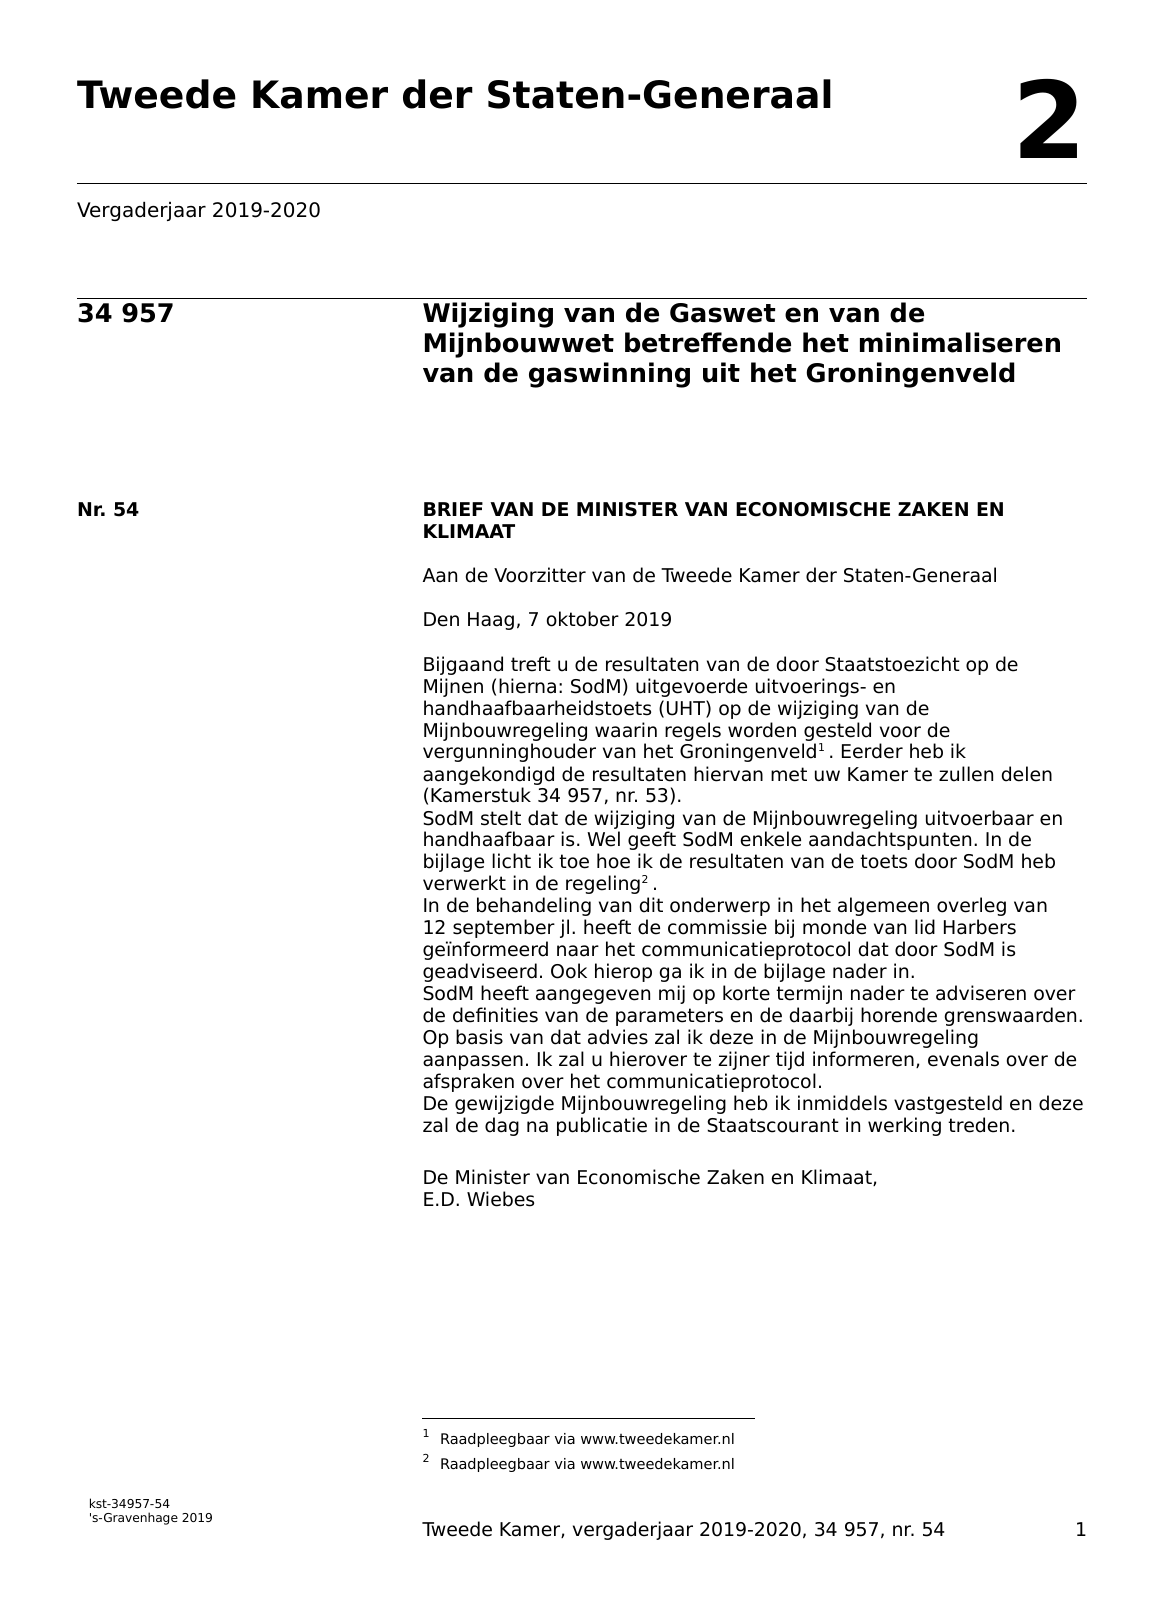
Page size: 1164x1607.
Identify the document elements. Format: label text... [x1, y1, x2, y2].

subtitle Nr. 54 BRIEF VAN DE MINISTER VAN ECONOMISCHE ZAKEN EN KLIMAAT [77, 499, 1087, 543]
text 's-Gravenhage 2019 [88, 1511, 323, 1525]
text Raadpleegbaar via www.tweedekamer.nl [422, 1427, 1087, 1449]
text In de behandeling van dit onderwerp in het algemeen overleg van 12 september jl. heeft de commissie bij monde van lid Harbers geïnformeerd naar het communicatieprotocol dat door SodM is geadviseerd. Ook hierop ga ik in de bijlage nader in. [422, 895, 1087, 983]
table_header 2 [886, 59, 1087, 183]
text De Minister van Economische Zaken en Klimaat, E.D. Wiebes [422, 1167, 1087, 1211]
table_cell Vergaderjaar 2019-2020 [77, 184, 1087, 298]
text SodM heeft aangegeven mij op korte termijn nader te adviseren over de definities van de parameters en de daarbij horende grenswaarden. Op basis van dat advies zal ik deze in de Mijnbouwregeling aanpassen. Ik zal u hierover te zijner tijd informeren, evenals over de afspraken over het communicatieprotocol. [422, 983, 1087, 1093]
text Aan de Voorzitter van de Tweede Kamer der Staten-Generaal [422, 565, 1087, 587]
subtitle 34 957 Wijziging van de Gaswet en van de Mijnbouwwet betreffende het minimaliseren van de gaswinning uit het Groningenveld [77, 299, 1087, 388]
text SodM stelt dat de wijziging van de Mijnbouwregeling uitvoerbaar en handhaafbaar is. Wel geeft SodM enkele aandachtspunten. In de bijlage licht ik toe hoe ik de resultaten van de toets door SodM heb verwerkt in de regeling. [422, 807, 1087, 895]
text Raadpleegbaar via www.tweedekamer.nl [422, 1452, 1087, 1474]
text Bijgaand treft u de resultaten van de door Staatstoezicht op de Mijnen (hierna: SodM) uitgevoerde uitvoerings- en handhaafbaarheidstoets (UHT) op de wijziging van de Mijnbouwregeling waarin regels worden gesteld voor de vergunninghouder van het Groningenveld. Eerder heb ik aangekondigd de resultaten hiervan met uw Kamer te zullen delen (Kamerstuk 34 957, nr. 53). [422, 653, 1087, 807]
text De gewijzigde Mijnbouwregeling heb ik inmiddels vastgesteld en deze zal de dag na publicatie in de Staatscourant in werking treden. [422, 1093, 1087, 1137]
text kst-34957-54 [88, 1497, 323, 1511]
text Den Haag, 7 oktober 2019 [422, 609, 1087, 631]
table_header Tweede Kamer der Staten-Generaal [77, 59, 886, 183]
